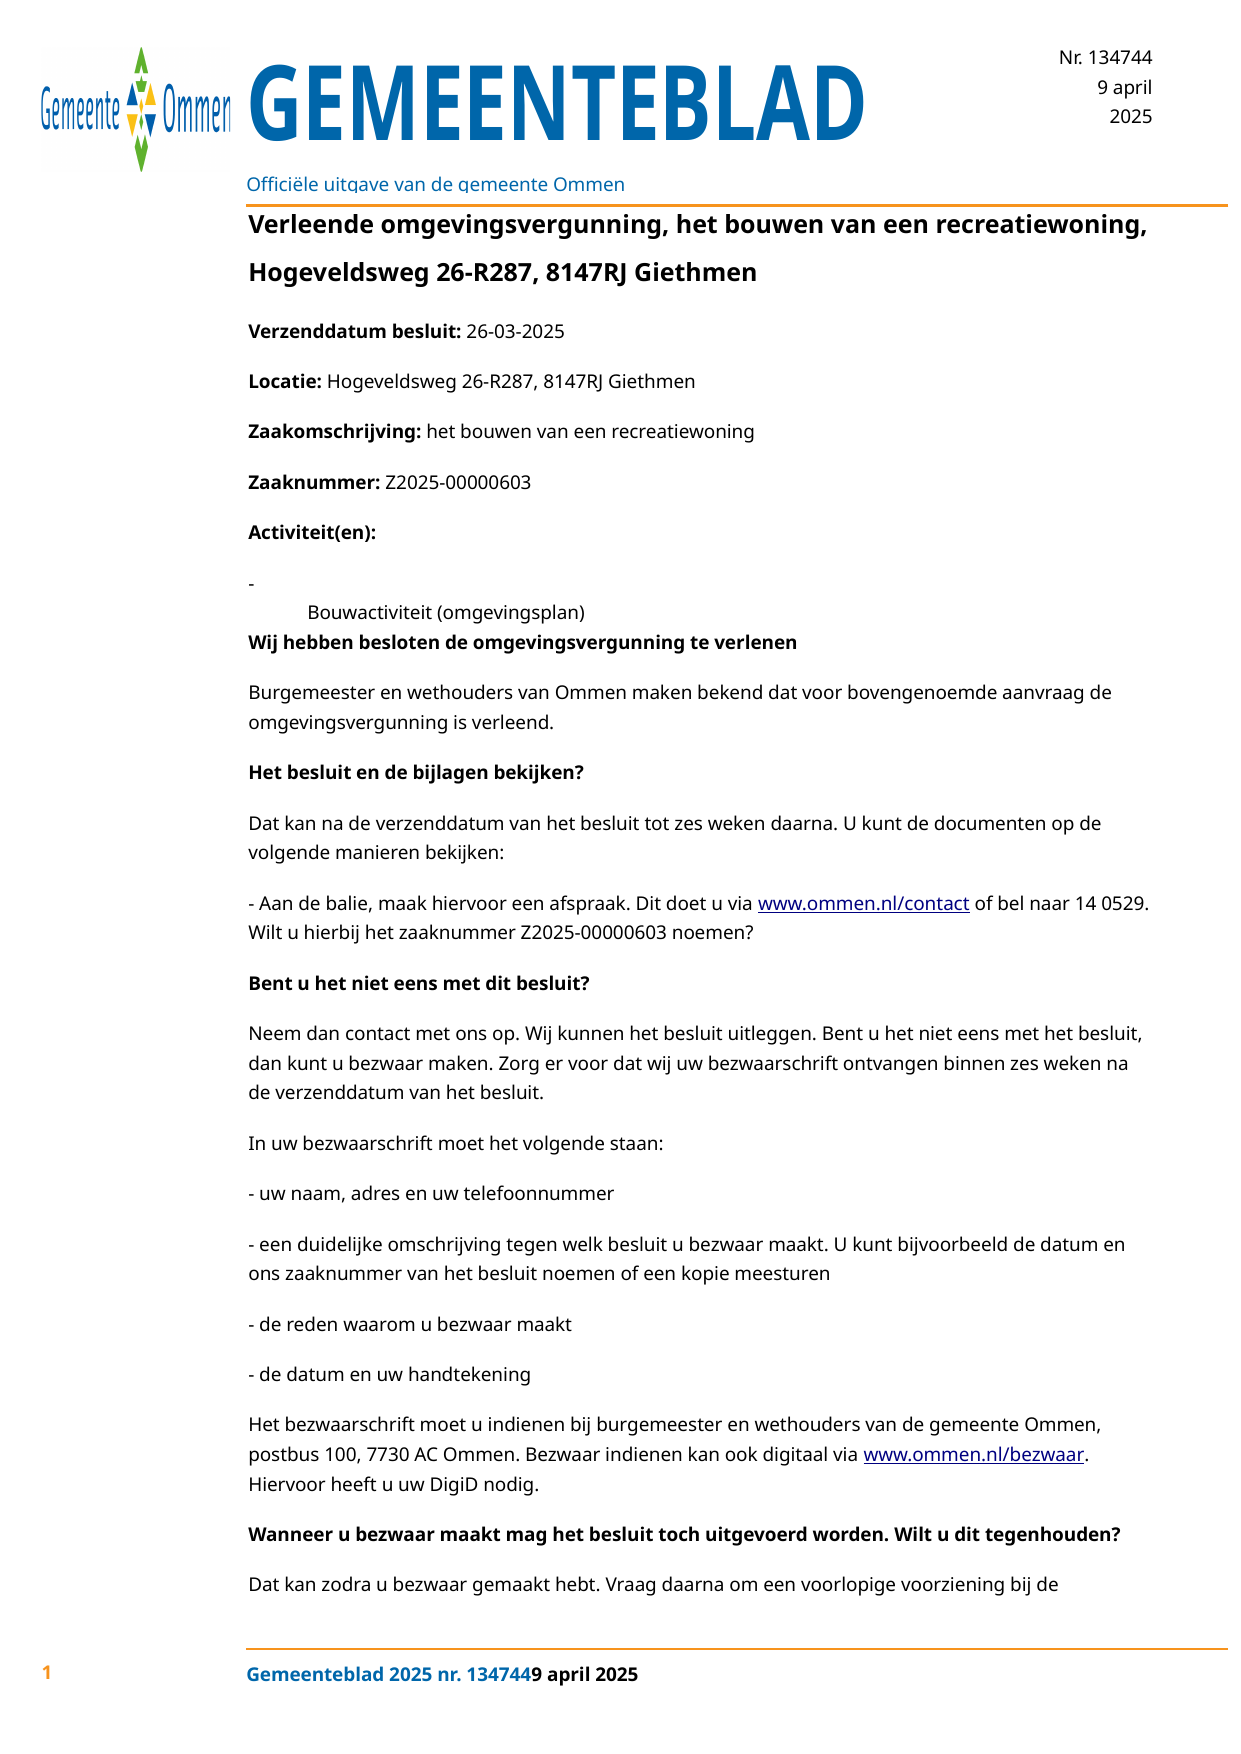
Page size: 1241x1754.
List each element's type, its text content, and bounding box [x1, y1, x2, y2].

text - de reden waarom u bezwaar maakt [248, 1311, 1152, 1337]
text - Aan de balie, maak hiervoor een afspraak. Dit doet u via www.ommen.nl/contact of bel naar 14 0529. Wilt u hierbij het zaaknummer Z2025-00000603 noemen? [248, 890, 1152, 945]
text Activiteit(en): [248, 519, 1152, 545]
picture [41, 47, 231, 172]
text Verleende omgevingsvergunning, het bouwen van een recreatiewoning, Hogeveldsweg 26-R287, 8147RJ Giethmen [248, 207, 1152, 288]
text In uw bezwaarschrift moet het volgende staan: [248, 1130, 1152, 1156]
list Bouwactiviteit (omgevingsplan) [248, 599, 1152, 625]
text - de datum en uw handtekening [248, 1361, 1152, 1387]
text - een duidelijke omschrijving tegen welk besluit u bezwaar maakt. U kunt bijvoorbeeld de datum en ons zaaknummer van het besluit noemen of een kopie meesturen [248, 1231, 1152, 1286]
text Locatie: Hogeveldsweg 26-R287, 8147RJ Giethmen [248, 368, 1152, 394]
text Verzenddatum besluit: 26-03-2025 [248, 318, 1152, 344]
text Burgemeester en wethouders van Ommen maken bekend dat voor bovengenoemde aanvraag de omgevingsvergunning is verleend. [248, 679, 1152, 735]
text Het besluit en de bijlagen bekijken? [248, 759, 1152, 785]
text Neem dan contact met ons op. Wij kunnen het besluit uitleggen. Bent u het niet eens met het besluit, dan kunt u bezwaar maken. Zorg er voor dat wij uw bezwaarschrift ontvangen binnen zes weken na de verzenddatum van het besluit. [248, 1020, 1152, 1105]
text Dat kan na de verzenddatum van het besluit tot zes weken daarna. U kunt de documenten op de volgende manieren bekijken: [248, 810, 1152, 865]
text Zaakomschrijving: het bouwen van een recreatiewoning [248, 419, 1152, 444]
text Wij hebben besloten de omgevingsvergunning te verlenen [248, 629, 1152, 655]
text Het bezwaarschrift moet u indienen bij burgemeester en wethouders van de gemeente Ommen, postbus 100, 7730 AC Ommen. Bezwaar indienen kan ook digitaal via www.ommen.nl/bezwaar. Hiervoor heeft u uw DigiD nodig. [248, 1412, 1152, 1497]
text - uw naam, adres en uw telefoonnummer [248, 1180, 1152, 1206]
text Wanneer u bezwaar maakt mag het besluit toch uitgevoerd worden. Wilt u dit tegenhouden? [248, 1521, 1152, 1547]
text Dat kan zodra u bezwaar gemaakt hebt. Vraag daarna om een voorlopige voorziening bij de [248, 1572, 1152, 1597]
text Zaaknummer: Z2025-00000603 [248, 469, 1152, 495]
text Bent u het niet eens met dit besluit? [248, 970, 1152, 996]
